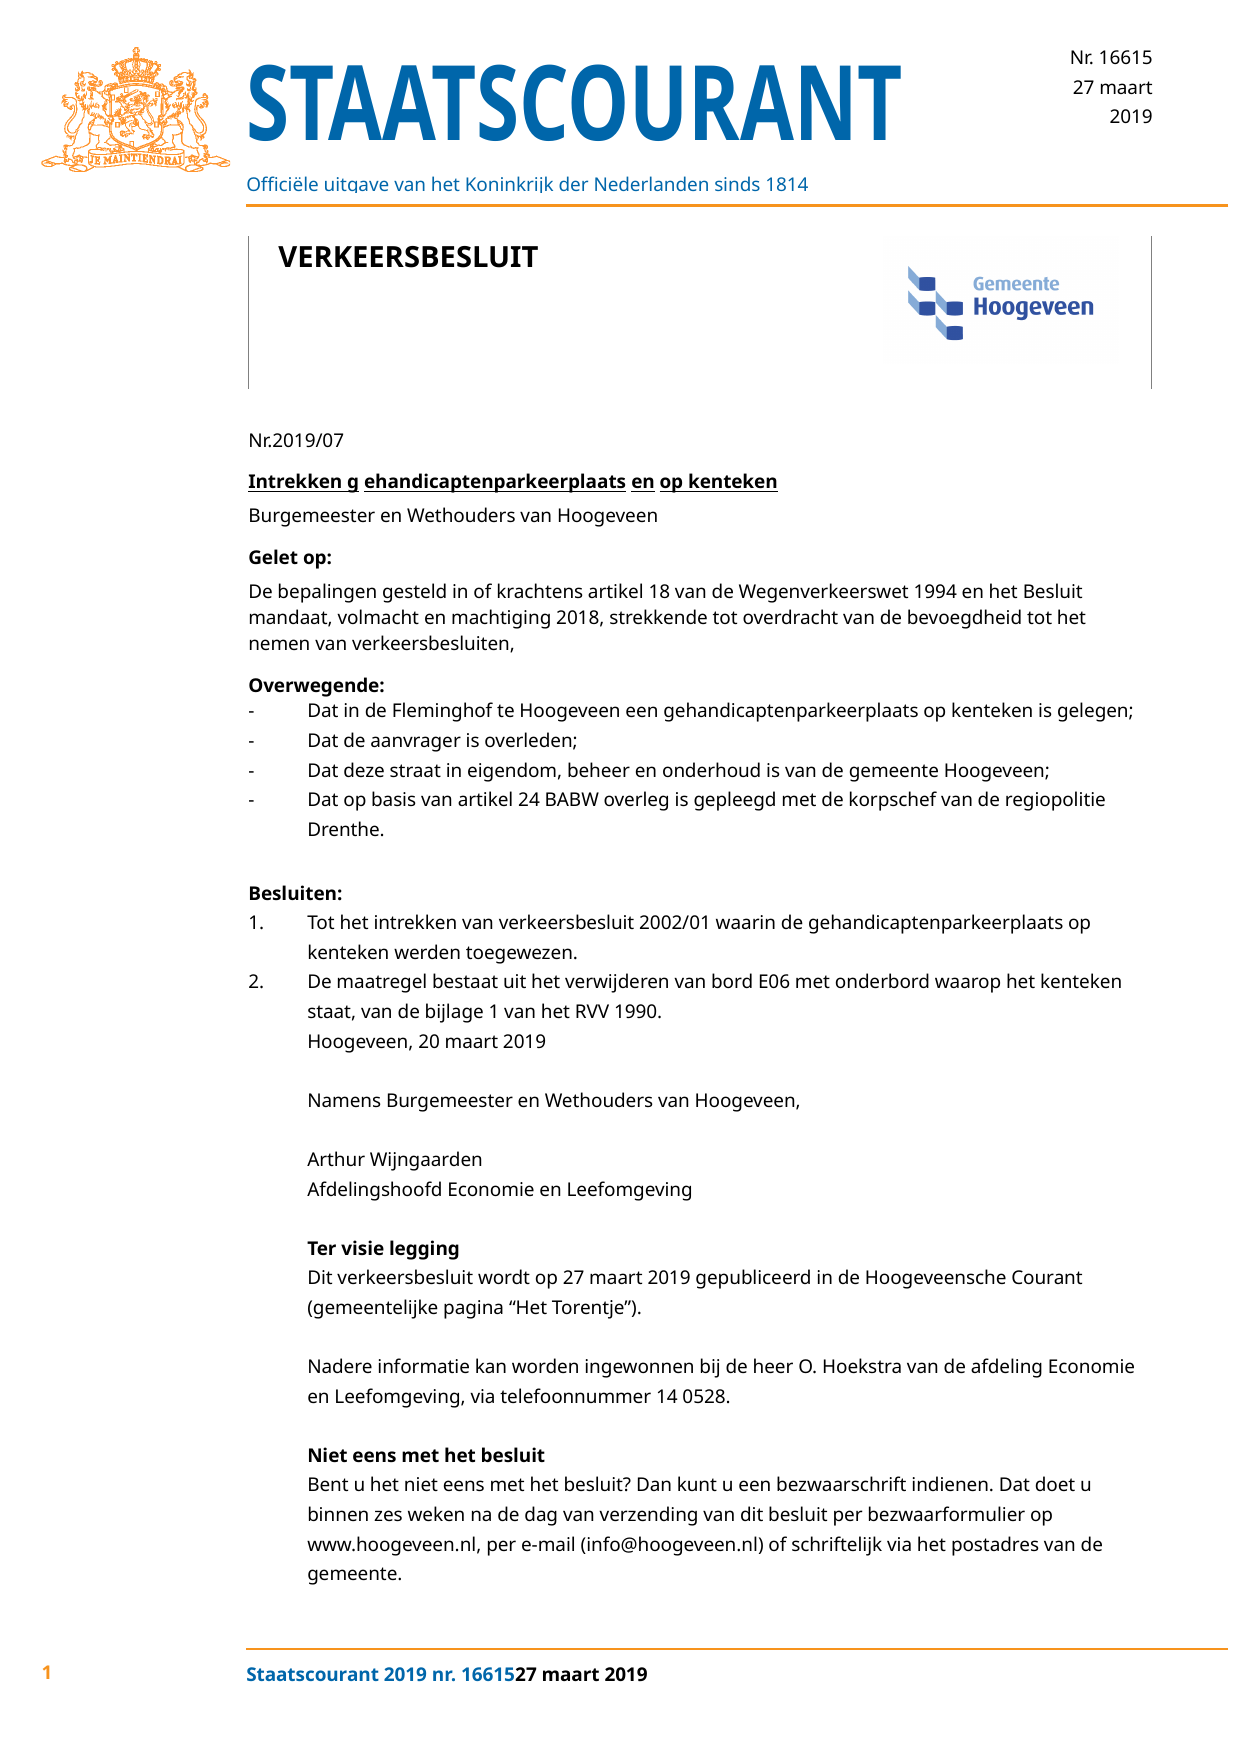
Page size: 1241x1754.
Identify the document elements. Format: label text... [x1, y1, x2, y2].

list Arthur Wijngaarden [248, 1146, 1152, 1172]
text Burgemeester en Wethouders van Hoogeveen [248, 503, 1152, 528]
text Besluiten: [248, 880, 1152, 906]
table_header [850, 236, 1151, 389]
picture [882, 236, 1119, 364]
text Intrekken g ehandicaptenparkeerplaats en op kenteken [248, 469, 1152, 494]
list Tot het intrekken van verkeersbesluit 2002/01 waarin de gehandicaptenparkeerplaats op kenteken werden toegewezen. [248, 909, 1152, 965]
text Nr.2019/07 [248, 427, 1152, 452]
list Hoogeveen, 20 maart 2019 [248, 1028, 1152, 1054]
list Niet eens met het besluit [248, 1442, 1152, 1468]
list De maatregel bestaat uit het verwijderen van bord E06 met onderbord waarop het kenteken staat, van de bijlage 1 van het RVV 1990. [248, 969, 1152, 1024]
list Dat in de Fleminghof te Hoogeveen een gehandicaptenparkeerplaats op kenteken is gelegen; [248, 698, 1152, 723]
list Ter visie legging [248, 1235, 1152, 1261]
list Dit verkeersbesluit wordt op 27 maart 2019 gepubliceerd in de Hoogeveensche Courant (gemeentelijke pagina “Het Torentje”). [248, 1264, 1152, 1320]
list Bent u het niet eens met het besluit? Dan kunt u een bezwaarschrift indienen. Dat doet u binnen zes weken na de dag van verzending van dit besluit per bezwaarformulier op www.hoogeveen.nl, per e-mail (info@hoogeveen.nl) of schriftelijk via het postadres van de gemeente. [248, 1472, 1152, 1586]
text Overwegende: [248, 672, 1152, 698]
text Gelet op: [248, 544, 1152, 570]
table_header VERKEERSBESLUIT [249, 236, 850, 389]
list Namens Burgemeester en Wethouders van Hoogeveen, [248, 1087, 1152, 1113]
list Dat deze straat in eigendom, beheer en onderhoud is van de gemeente Hoogeveen; [248, 757, 1152, 783]
picture [41, 47, 231, 172]
list Dat op basis van artikel 24 BABW overleg is gepleegd met de korpschef van de regiopolitie Drenthe. [248, 786, 1152, 842]
list Dat de aanvrager is overleden; [248, 727, 1152, 753]
text De bepalingen gesteld in of krachtens artikel 18 van de Wegenverkeerswet 1994 en het Besluit mandaat, volmacht en machtiging 2018, strekkende tot overdracht van de bevoegdheid tot het nemen van verkeersbesluiten, [248, 579, 1152, 656]
list Nadere informatie kan worden ingewonnen bij de heer O. Hoekstra van de afdeling Economie en Leefomgeving, via telefoonnummer 14 0528. [248, 1353, 1152, 1409]
list Afdelingshoofd Economie en Leefomgeving [248, 1176, 1152, 1202]
